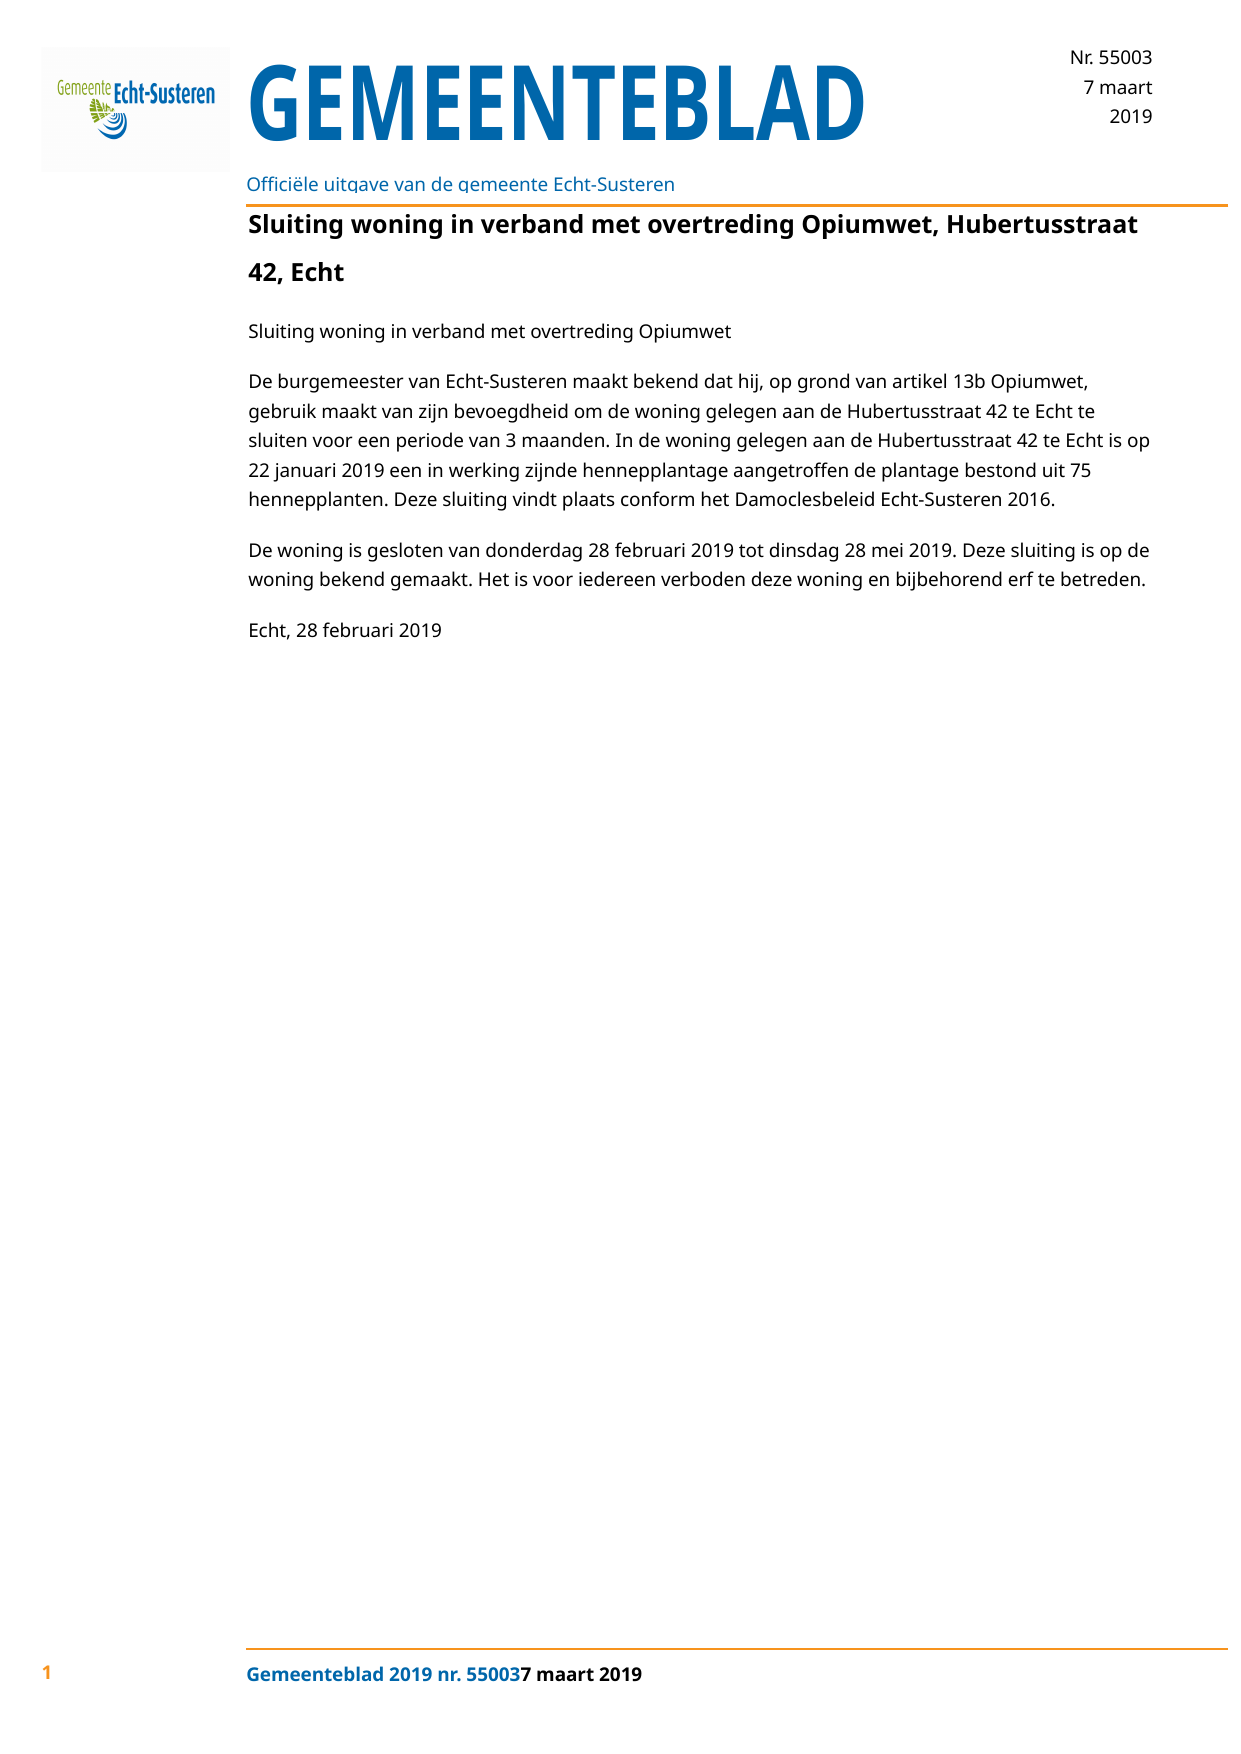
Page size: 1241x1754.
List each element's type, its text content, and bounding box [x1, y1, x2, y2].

text Echt, 28 februari 2019 [248, 617, 1152, 643]
picture [41, 47, 231, 172]
text De woning is gesloten van donderdag 28 februari 2019 tot dinsdag 28 mei 2019. Deze sluiting is op de woning bekend gemaakt. Het is voor iedereen verboden deze woning en bijbehorend erf te betreden. [248, 537, 1152, 592]
text Sluiting woning in verband met overtreding Opiumwet, Hubertusstraat 42, Echt [248, 207, 1152, 288]
text Sluiting woning in verband met overtreding Opiumwet [248, 318, 1152, 344]
text De burgemeester van Echt-Susteren maakt bekend dat hij, op grond van artikel 13b Opiumwet, gebruik maakt van zijn bevoegdheid om de woning gelegen aan de Hubertusstraat 42 te Echt te sluiten voor een periode van 3 maanden. In de woning gelegen aan de Hubertusstraat 42 te Echt is op 22 januari 2019 een in werking zijnde hennepplantage aangetroffen de plantage bestond uit 75 hennepplanten. Deze sluiting vindt plaats conform het Damoclesbeleid Echt-Susteren 2016. [248, 368, 1152, 512]
